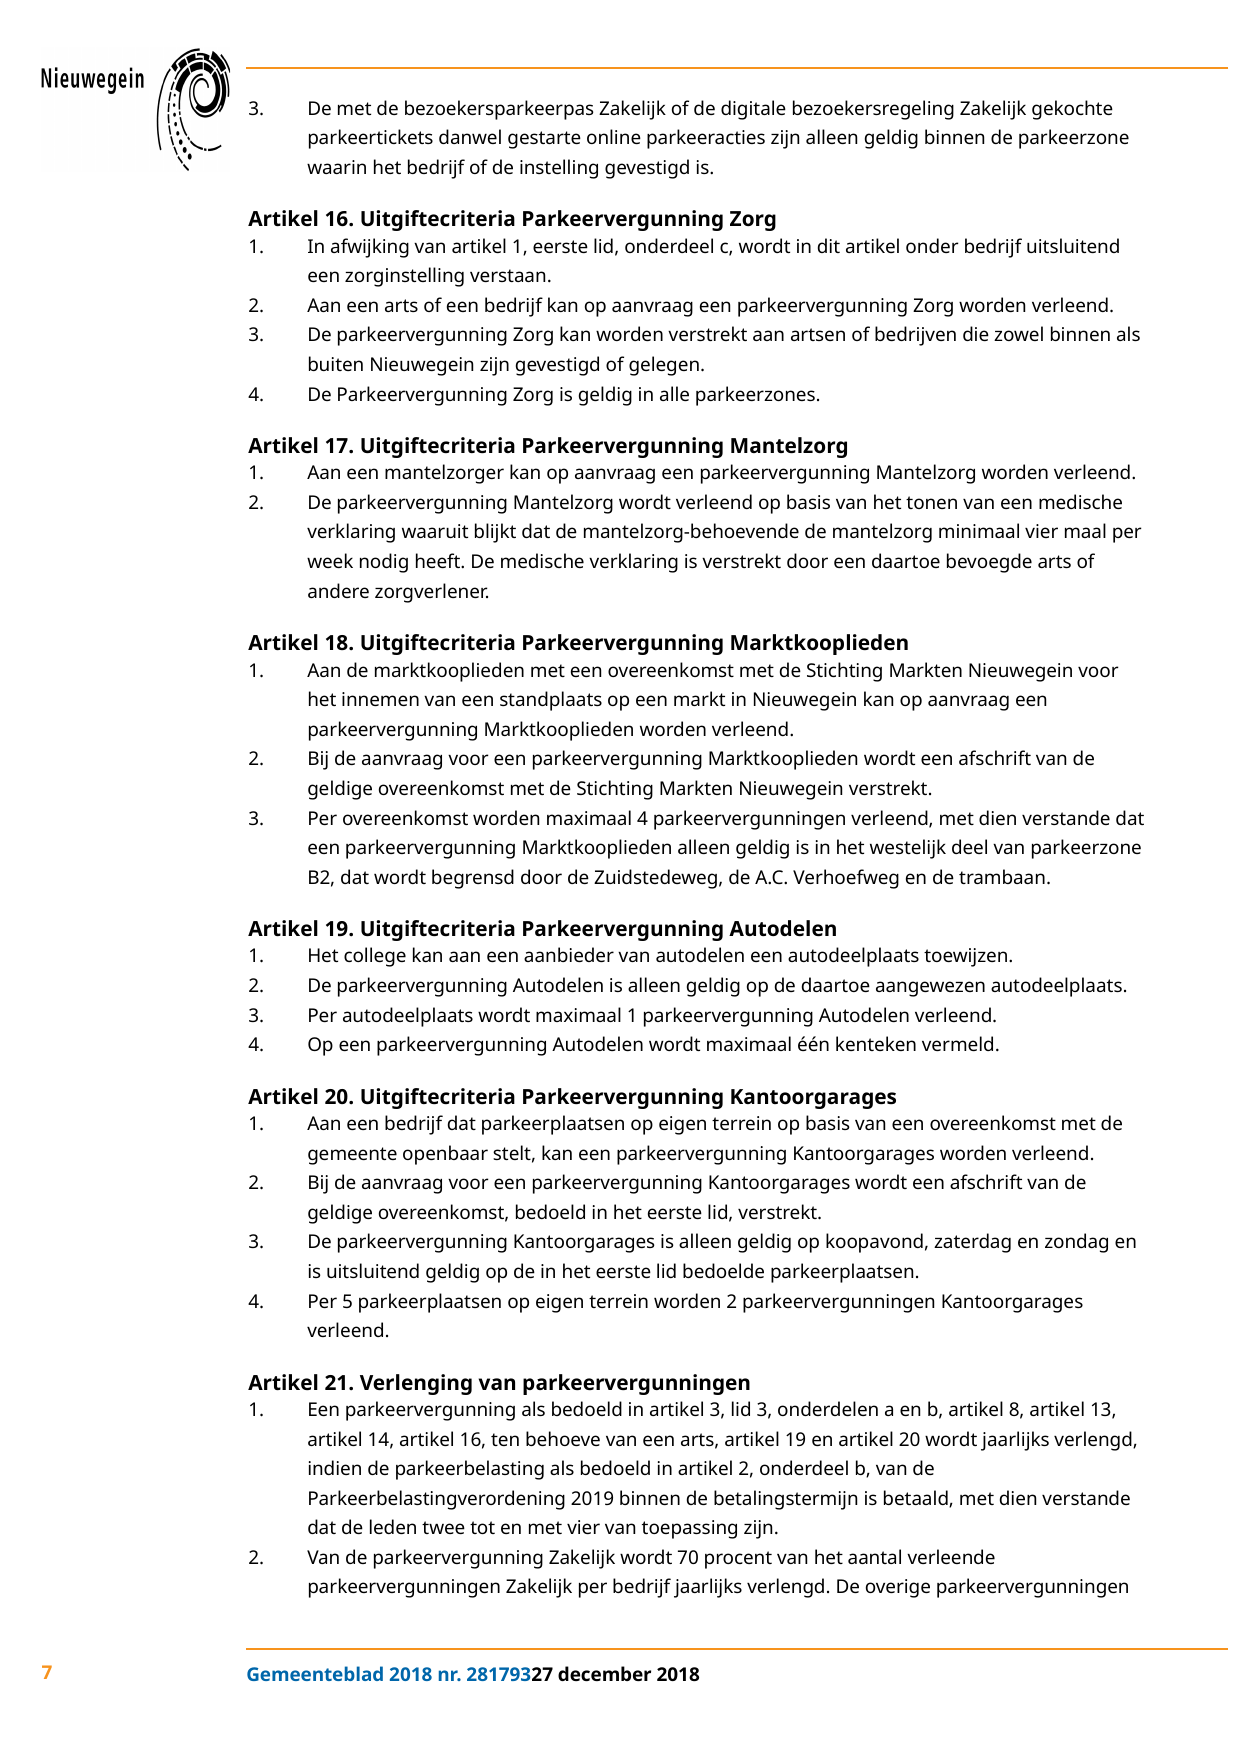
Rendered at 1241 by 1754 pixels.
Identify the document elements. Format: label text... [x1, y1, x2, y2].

list Per overeenkomst worden maximaal 4 parkeervergunningen verleend, met dien verstande dat een parkeervergunning Marktkooplieden alleen geldig is in het westelijk deel van parkeerzone B2, dat wordt begrensd door de Zuidstedeweg, de A.C. Verhoefweg en de trambaan. [248, 805, 1152, 889]
text Artikel 17. Uitgiftecriteria Parkeervergunning Mantelzorg [248, 431, 1152, 459]
text Artikel 20. Uitgiftecriteria Parkeervergunning Kantoorgarages [248, 1082, 1152, 1110]
list Aan een arts of een bedrijf kan op aanvraag een parkeervergunning Zorg worden verleend. [248, 292, 1152, 318]
list Per 5 parkeerplaatsen op eigen terrein worden 2 parkeervergunningen Kantoorgarages verleend. [248, 1288, 1152, 1343]
list Een parkeervergunning als bedoeld in artikel 3, lid 3, onderdelen a en b, artikel 8, artikel 13, artikel 14, artikel 16, ten behoeve van een arts, artikel 19 en artikel 20 wordt jaarlijks verlengd, indien de parkeerbelasting als bedoeld in artikel 2, onderdeel b, van de Parkeerbelastingverordening 2019 binnen de betalingstermijn is betaald, met dien verstande dat de leden twee tot en met vier van toepassing zijn. [248, 1396, 1152, 1540]
text Artikel 16. Uitgiftecriteria Parkeervergunning Zorg [248, 204, 1152, 233]
text Artikel 18. Uitgiftecriteria Parkeervergunning Marktkooplieden [248, 628, 1152, 657]
text Artikel 19. Uitgiftecriteria Parkeervergunning Autodelen [248, 914, 1152, 943]
list Het college kan aan een aanbieder van autodelen een autodeelplaats toewijzen. [248, 943, 1152, 968]
list Aan de marktkooplieden met een overeenkomst met de Stichting Markten Nieuwegein voor het innemen van een standplaats op een markt in Nieuwegein kan op aanvraag een parkeervergunning Marktkooplieden worden verleend. [248, 657, 1152, 742]
list De parkeervergunning Zorg kan worden verstrekt aan artsen of bedrijven die zowel binnen als buiten Nieuwegein zijn gevestigd of gelegen. [248, 322, 1152, 377]
list De parkeervergunning Mantelzorg wordt verleend op basis van het tonen van een medische verklaring waaruit blijkt dat de mantelzorg-behoevende de mantelzorg minimaal vier maal per week nodig heeft. De medische verklaring is verstrekt door een daartoe bevoegde arts of andere zorgverlener. [248, 489, 1152, 604]
list De met de bezoekersparkeerpas Zakelijk of de digitale bezoekersregeling Zakelijk gekochte parkeertickets danwel gestarte online parkeeracties zijn alleen geldig binnen de parkeerzone waarin het bedrijf of de instelling gevestigd is. [248, 95, 1152, 180]
list Op een parkeervergunning Autodelen wordt maximaal één kenteken vermeld. [248, 1031, 1152, 1057]
list Bij de aanvraag voor een parkeervergunning Kantoorgarages wordt een afschrift van de geldige overeenkomst, bedoeld in het eerste lid, verstrekt. [248, 1169, 1152, 1225]
list Aan een mantelzorger kan op aanvraag een parkeervergunning Mantelzorg worden verleend. [248, 459, 1152, 485]
list Per autodeelplaats wordt maximaal 1 parkeervergunning Autodelen verleend. [248, 1002, 1152, 1028]
list De parkeervergunning Kantoorgarages is alleen geldig op koopavond, zaterdag en zondag en is uitsluitend geldig op de in het eerste lid bedoelde parkeerplaatsen. [248, 1229, 1152, 1284]
list De parkeervergunning Autodelen is alleen geldig op de daartoe aangewezen autodeelplaats. [248, 972, 1152, 998]
list In afwijking van artikel 1, eerste lid, onderdeel c, wordt in dit artikel onder bedrijf uitsluitend een zorginstelling verstaan. [248, 233, 1152, 288]
list De Parkeervergunning Zorg is geldig in alle parkeerzones. [248, 381, 1152, 406]
list Aan een bedrijf dat parkeerplaatsen op eigen terrein op basis van een overeenkomst met de gemeente openbaar stelt, kan een parkeervergunning Kantoorgarages worden verleend. [248, 1110, 1152, 1166]
picture [41, 47, 231, 172]
list Van de parkeervergunning Zakelijk wordt 70 procent van het aantal verleende parkeervergunningen Zakelijk per bedrijf jaarlijks verlengd. De overige parkeervergunningen [248, 1544, 1152, 1599]
text Artikel 21. Verlenging van parkeervergunningen [248, 1368, 1152, 1396]
list Bij de aanvraag voor een parkeervergunning Marktkooplieden wordt een afschrift van de geldige overeenkomst met de Stichting Markten Nieuwegein verstrekt. [248, 746, 1152, 801]
